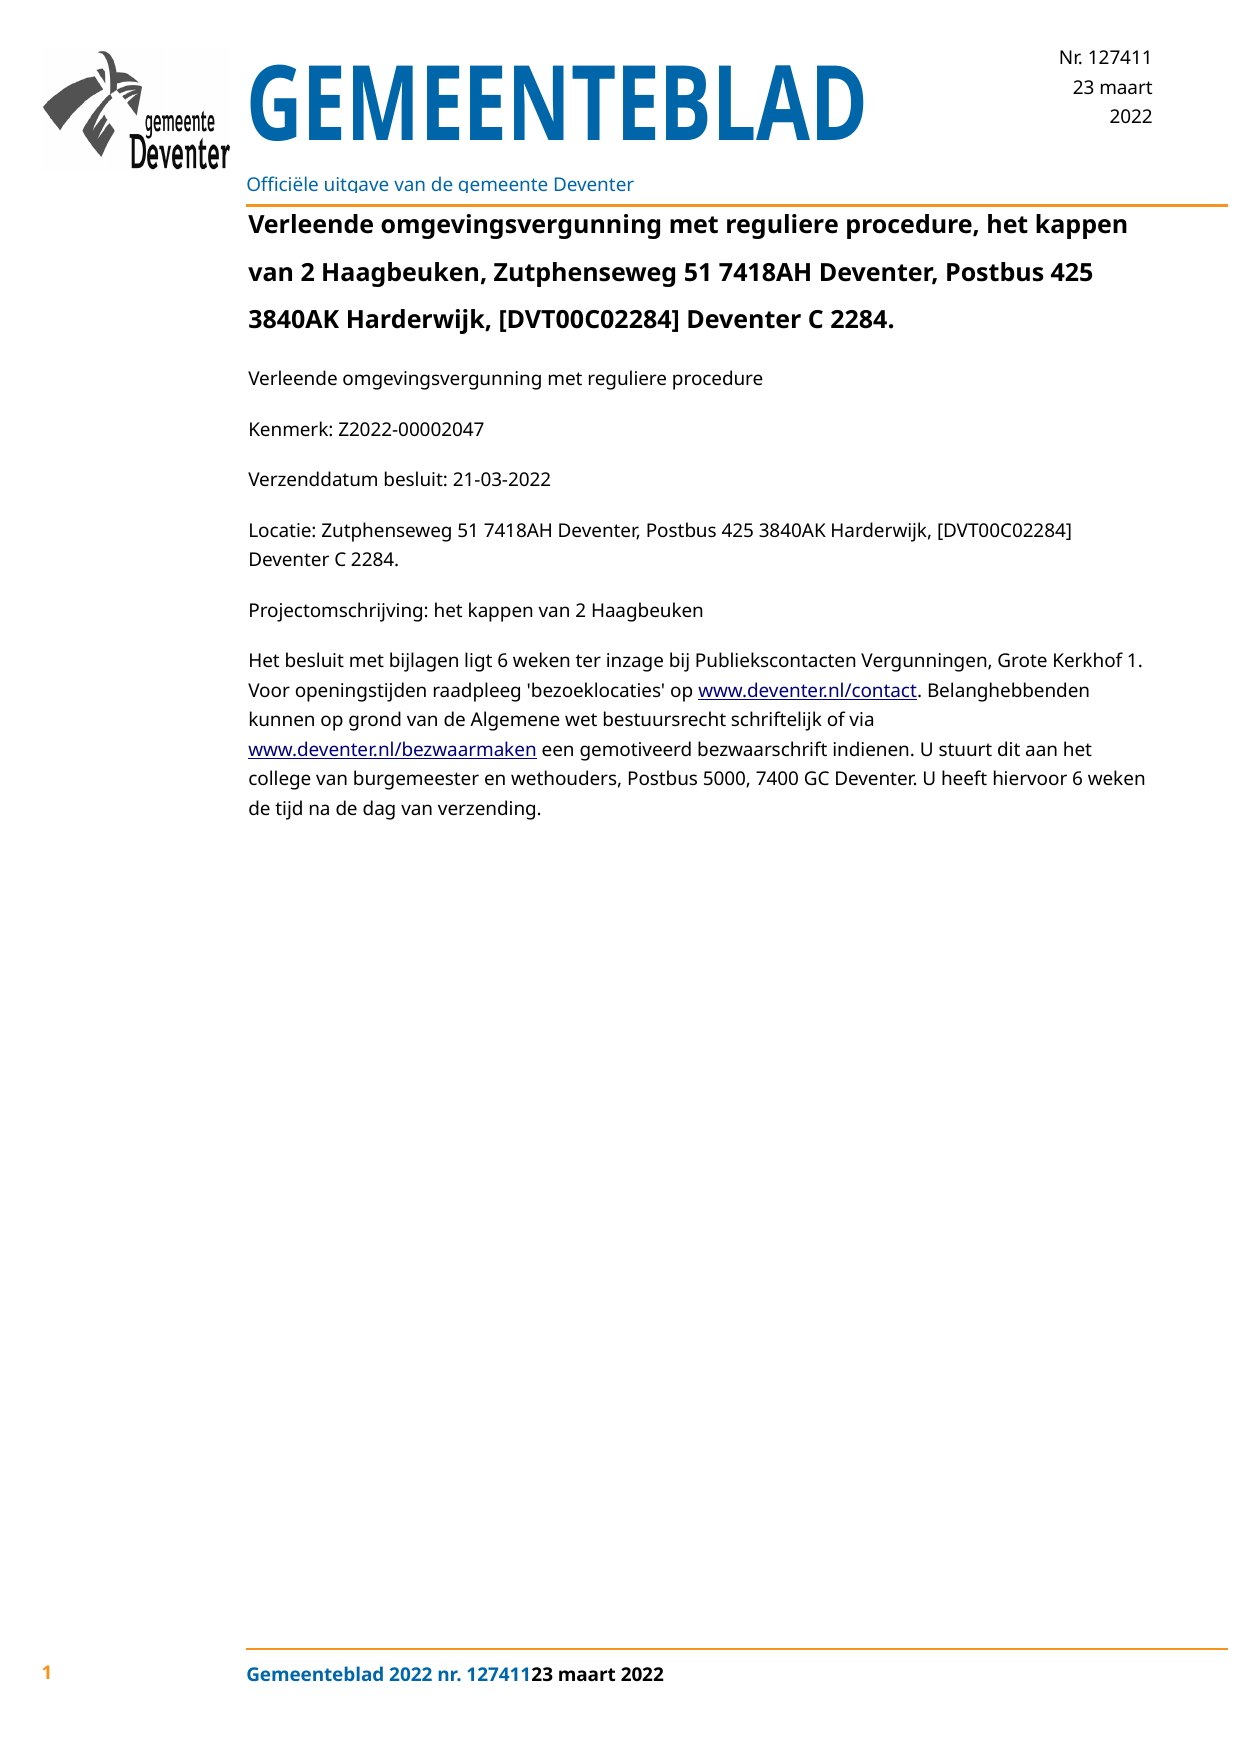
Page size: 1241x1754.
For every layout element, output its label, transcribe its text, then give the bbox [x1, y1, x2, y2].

text Verleende omgevingsvergunning met reguliere procedure [248, 366, 1152, 391]
text Projectomschrijving: het kappen van 2 Haagbeuken [248, 597, 1152, 622]
picture [41, 47, 231, 172]
text Het besluit met bijlagen ligt 6 weken ter inzage bij Publiekscontacten Vergunningen, Grote Kerkhof 1. Voor openingstijden raadpleeg 'bezoeklocaties' op www.deventer.nl/contact. Belanghebbenden kunnen op grond van de Algemene wet bestuursrecht schriftelijk of via www.deventer.nl/bezwaarmaken een gemotiveerd bezwaarschrift indienen. U stuurt dit aan het college van burgemeester en wethouders, Postbus 5000, 7400 GC Deventer. U heeft hiervoor 6 weken de tijd na de dag van verzending. [248, 647, 1152, 821]
text Verzenddatum besluit: 21-03-2022 [248, 466, 1152, 492]
text Verleende omgevingsvergunning met reguliere procedure, het kappen van 2 Haagbeuken, Zutphenseweg 51 7418AH Deventer, Postbus 425 3840AK Harderwijk, [DVT00C02284] Deventer C 2284. [248, 207, 1152, 336]
text Locatie: Zutphenseweg 51 7418AH Deventer, Postbus 425 3840AK Harderwijk, [DVT00C02284] Deventer C 2284. [248, 517, 1152, 572]
text Kenmerk: Z2022-00002047 [248, 416, 1152, 442]
